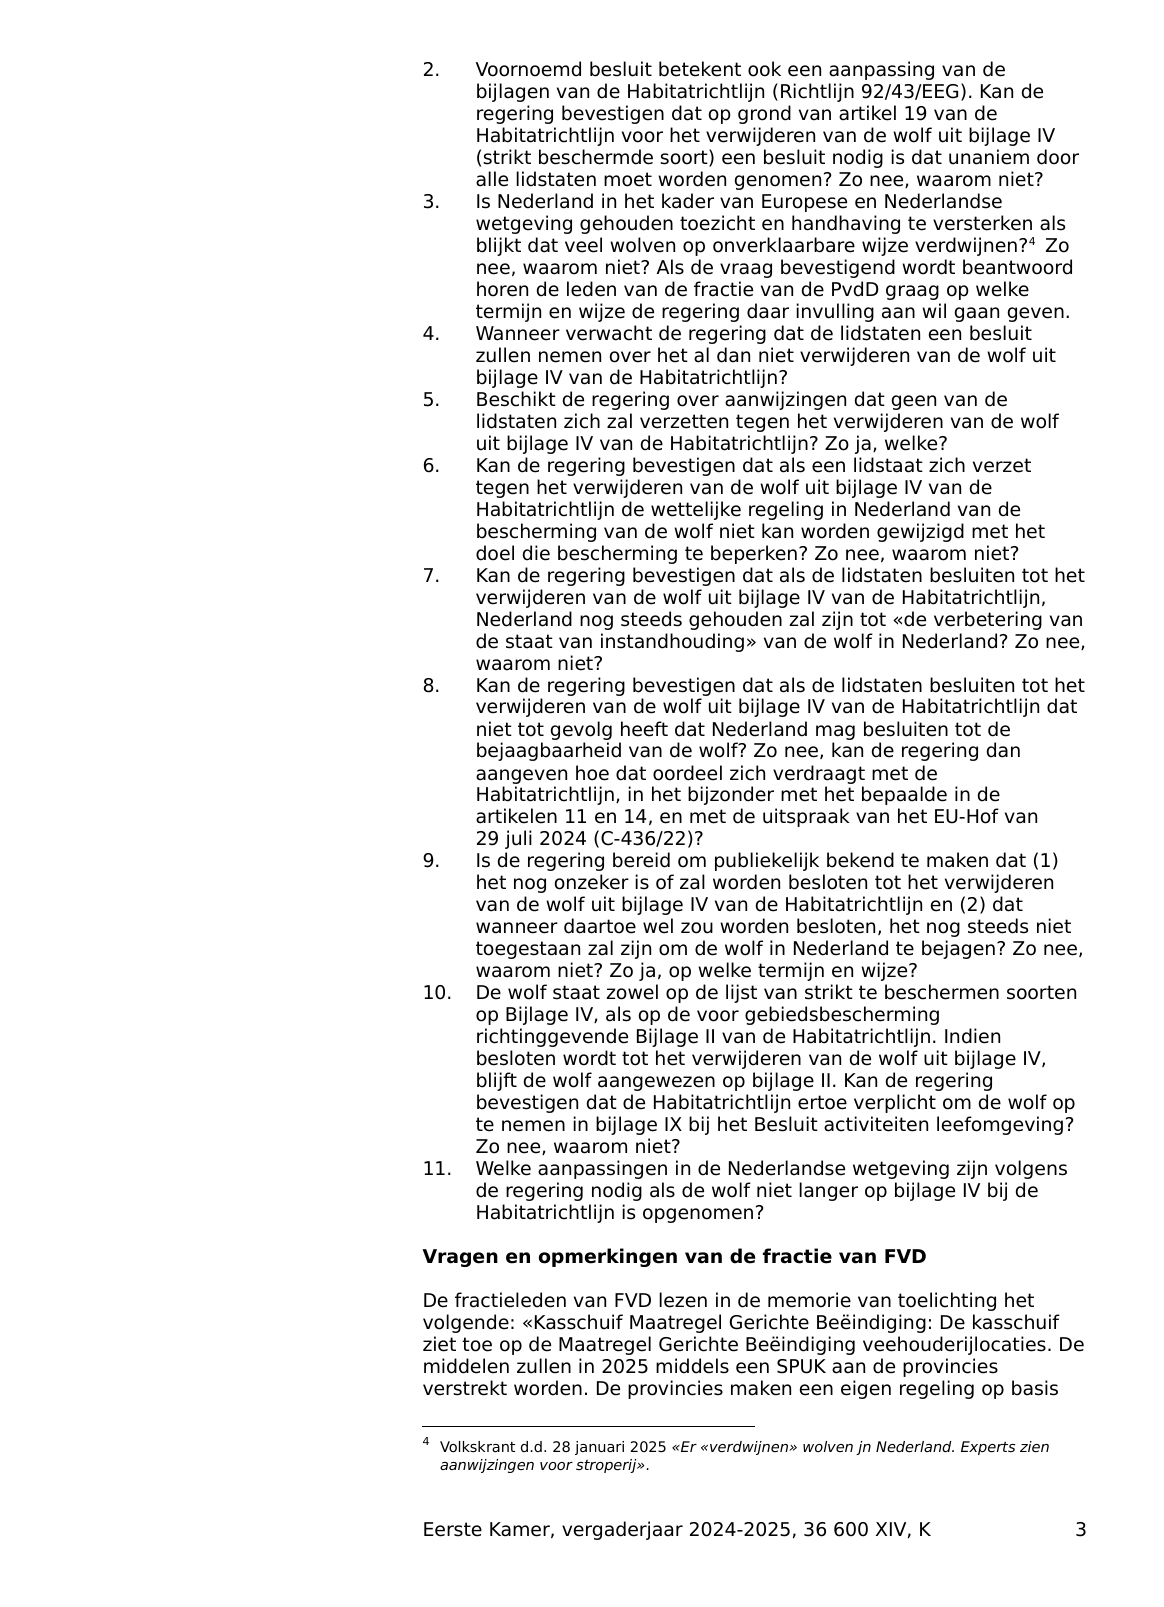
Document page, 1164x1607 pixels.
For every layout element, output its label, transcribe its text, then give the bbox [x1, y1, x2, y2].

text Volkskrant d.d. 28 januari 2025 «Er «verdwijnen» wolven jn Nederland. Experts zien aanwijzingen voor stroperij». [422, 1435, 1087, 1474]
text 3. Is Nederland in het kader van Europese en Nederlandse wetgeving gehouden toezicht en handhaving te versterken als blijkt dat veel wolven op onverklaarbare wijze verdwijnen? Zo nee, waarom niet? Als de vraag bevestigend wordt beantwoord horen de leden van de fractie van de PvdD graag op welke termijn en wijze de regering daar invulling aan wil gaan geven. [422, 191, 1087, 323]
subtitle Vragen en opmerkingen van de fractie van FVD [422, 1246, 1087, 1268]
text 8. Kan de regering bevestigen dat als de lidstaten besluiten tot het verwijderen van de wolf uit bijlage IV van de Habitatrichtlijn dat niet tot gevolg heeft dat Nederland mag besluiten tot de bejaagbaarheid van de wolf? Zo nee, kan de regering dan aangeven hoe dat oordeel zich verdraagt met de Habitatrichtlijn, in het bijzonder met het bepaalde in de artikelen 11 en 14, en met de uitspraak van het EU-Hof van 29 juli 2024 (C-436/22)? [422, 674, 1087, 850]
text De fractieleden van FVD lezen in de memorie van toelichting het volgende: «Kasschuif Maatregel Gerichte Beëindiging: De kasschuif ziet toe op de Maatregel Gerichte Beëindiging veehouderĳlocaties. De middelen zullen in 2025 middels een SPUK aan de provincies verstrekt worden. De provincies maken een eigen regeling op basis [422, 1290, 1087, 1400]
text 4. Wanneer verwacht de regering dat de lidstaten een besluit zullen nemen over het al dan niet verwijderen van de wolf uit bijlage IV van de Habitatrichtlijn? [422, 323, 1087, 389]
text 10. De wolf staat zowel op de lijst van strikt te beschermen soorten op Bijlage IV, als op de voor gebiedsbescherming richtinggevende Bijlage II van de Habitatrichtlijn. Indien besloten wordt tot het verwijderen van de wolf uit bijlage IV, blijft de wolf aangewezen op bijlage II. Kan de regering bevestigen dat de Habitatrichtlijn ertoe verplicht om de wolf op te nemen in bijlage IX bij het Besluit activiteiten leefomgeving? Zo nee, waarom niet? [422, 982, 1087, 1158]
text 2. Voornoemd besluit betekent ook een aanpassing van de bijlagen van de Habitatrichtlijn (Richtlijn 92/43/EEG). Kan de regering bevestigen dat op grond van artikel 19 van de Habitatrichtlijn voor het verwijderen van de wolf uit bijlage IV (strikt beschermde soort) een besluit nodig is dat unaniem door alle lidstaten moet worden genomen? Zo nee, waarom niet? [422, 59, 1087, 191]
text 7. Kan de regering bevestigen dat als de lidstaten besluiten tot het verwijderen van de wolf uit bijlage IV van de Habitatrichtlijn, Nederland nog steeds gehouden zal zijn tot «de verbetering van de staat van instandhouding» van de wolf in Nederland? Zo nee, waarom niet? [422, 564, 1087, 674]
text 9. Is de regering bereid om publiekelijk bekend te maken dat (1) het nog onzeker is of zal worden besloten tot het verwijderen van de wolf uit bijlage IV van de Habitatrichtlijn en (2) dat wanneer daartoe wel zou worden besloten, het nog steeds niet toegestaan zal zijn om de wolf in Nederland te bejagen? Zo nee, waarom niet? Zo ja, op welke termijn en wijze? [422, 850, 1087, 982]
text 6. Kan de regering bevestigen dat als een lidstaat zich verzet tegen het verwijderen van de wolf uit bijlage IV van de Habitatrichtlijn de wettelijke regeling in Nederland van de bescherming van de wolf niet kan worden gewijzigd met het doel die bescherming te beperken? Zo nee, waarom niet? [422, 455, 1087, 564]
text 5. Beschikt de regering over aanwijzingen dat geen van de lidstaten zich zal verzetten tegen het verwijderen van de wolf uit bijlage IV van de Habitatrichtlijn? Zo ja, welke? [422, 389, 1087, 455]
text 11. Welke aanpassingen in de Nederlandse wetgeving zijn volgens de regering nodig als de wolf niet langer op bijlage IV bij de Habitatrichtlijn is opgenomen? [422, 1158, 1087, 1224]
